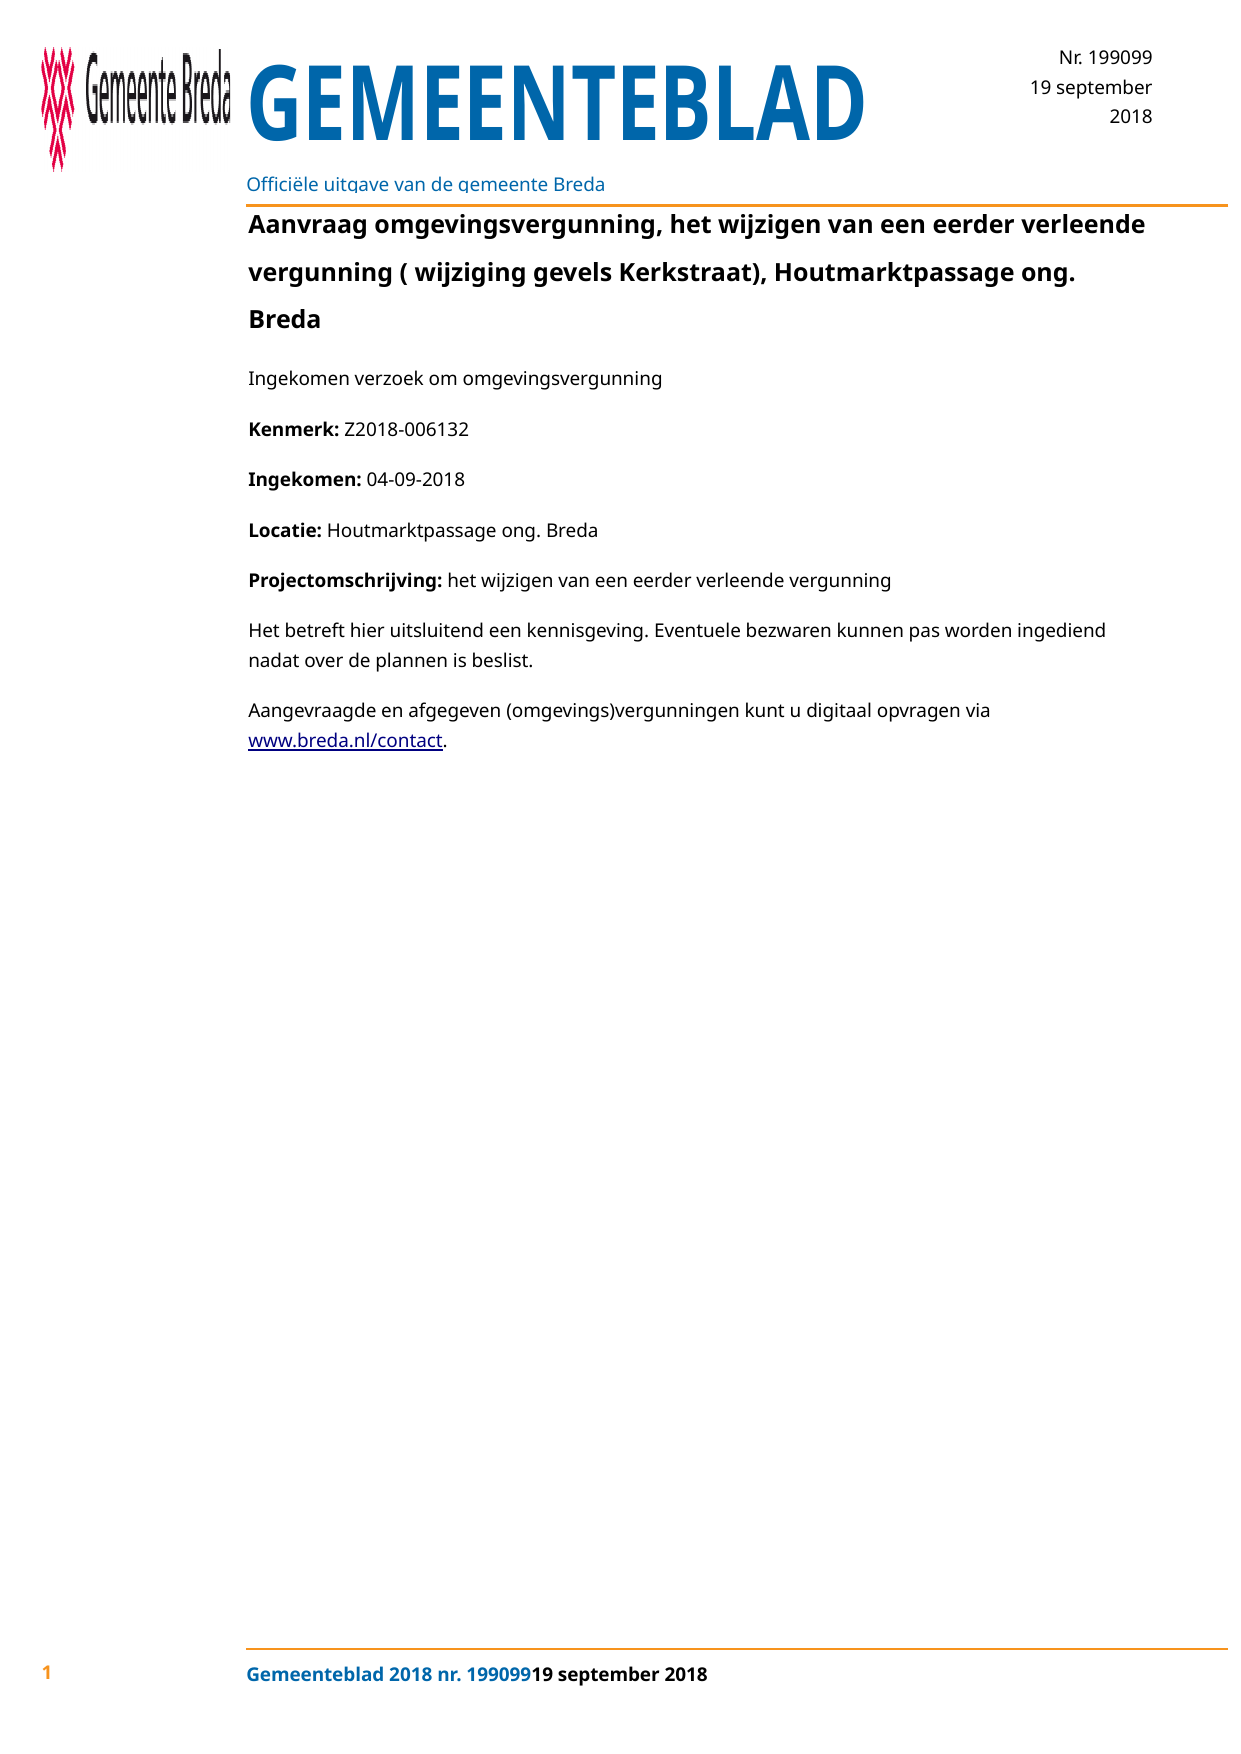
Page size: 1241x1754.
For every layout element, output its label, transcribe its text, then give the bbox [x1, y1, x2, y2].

text Aanvraag omgevingsvergunning, het wijzigen van een eerder verleende vergunning ( wijziging gevels Kerkstraat), Houtmarktpassage ong. Breda [248, 207, 1152, 336]
text Projectomschrijving: het wijzigen van een eerder verleende vergunning [248, 567, 1152, 593]
picture [41, 47, 231, 172]
text Locatie: Houtmarktpassage ong. Breda [248, 517, 1152, 542]
text Ingekomen verzoek om omgevingsvergunning [248, 366, 1152, 391]
text Het betreft hier uitsluitend een kennisgeving. Eventuele bezwaren kunnen pas worden ingediend nadat over de plannen is beslist. [248, 618, 1152, 673]
text Aangevraagde en afgegeven (omgevings)vergunningen kunt u digitaal opvragen via www.breda.nl/contact. [248, 698, 1152, 753]
text Kenmerk: Z2018-006132 [248, 416, 1152, 442]
text Ingekomen: 04-09-2018 [248, 466, 1152, 492]
